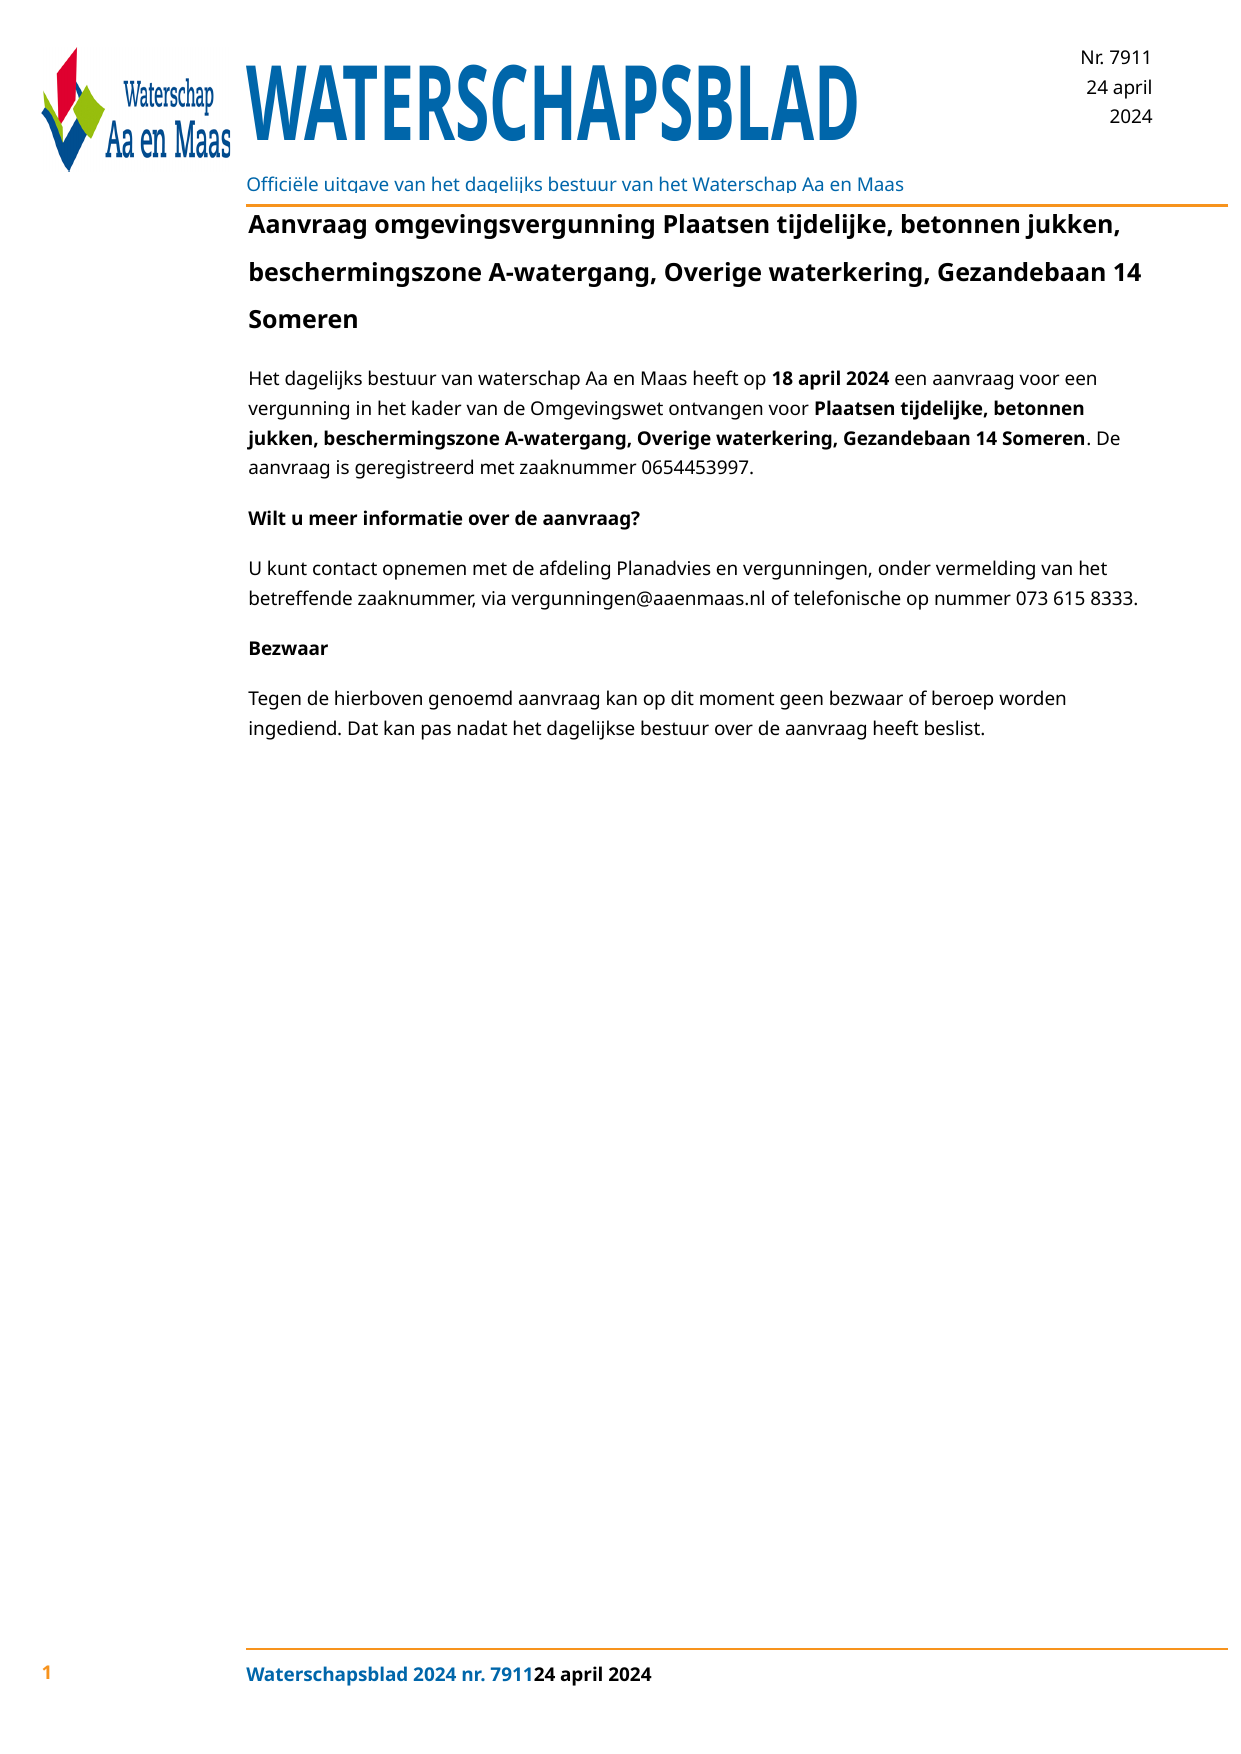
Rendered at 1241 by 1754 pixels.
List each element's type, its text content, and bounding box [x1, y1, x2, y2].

text Aanvraag omgevingsvergunning Plaatsen tijdelijke, betonnen jukken, beschermingszone A-watergang, Overige waterkering, Gezandebaan 14 Someren [248, 207, 1152, 336]
text U kunt contact opnemen met de afdeling Planadvies en vergunningen, onder vermelding van het betreffende zaaknummer, via vergunningen@aaenmaas.nl of telefonische op nummer 073 615 8333. [248, 555, 1152, 610]
picture [41, 47, 231, 172]
text Wilt u meer informatie over de aanvraag? [248, 505, 1152, 530]
text Het dagelijks bestuur van waterschap Aa en Maas heeft op 18 april 2024 een aanvraag voor een vergunning in het kader van de Omgevingswet ontvangen voor Plaatsen tijdelijke, betonnen jukken, beschermingszone A-watergang, Overige waterkering, Gezandebaan 14 Someren. De aanvraag is geregistreerd met zaaknummer 0654453997. [248, 366, 1152, 480]
text Bezwaar [248, 635, 1152, 661]
text Tegen de hierboven genoemd aanvraag kan op dit moment geen bezwaar of beroep worden ingediend. Dat kan pas nadat het dagelijkse bestuur over de aanvraag heeft beslist. [248, 686, 1152, 741]
